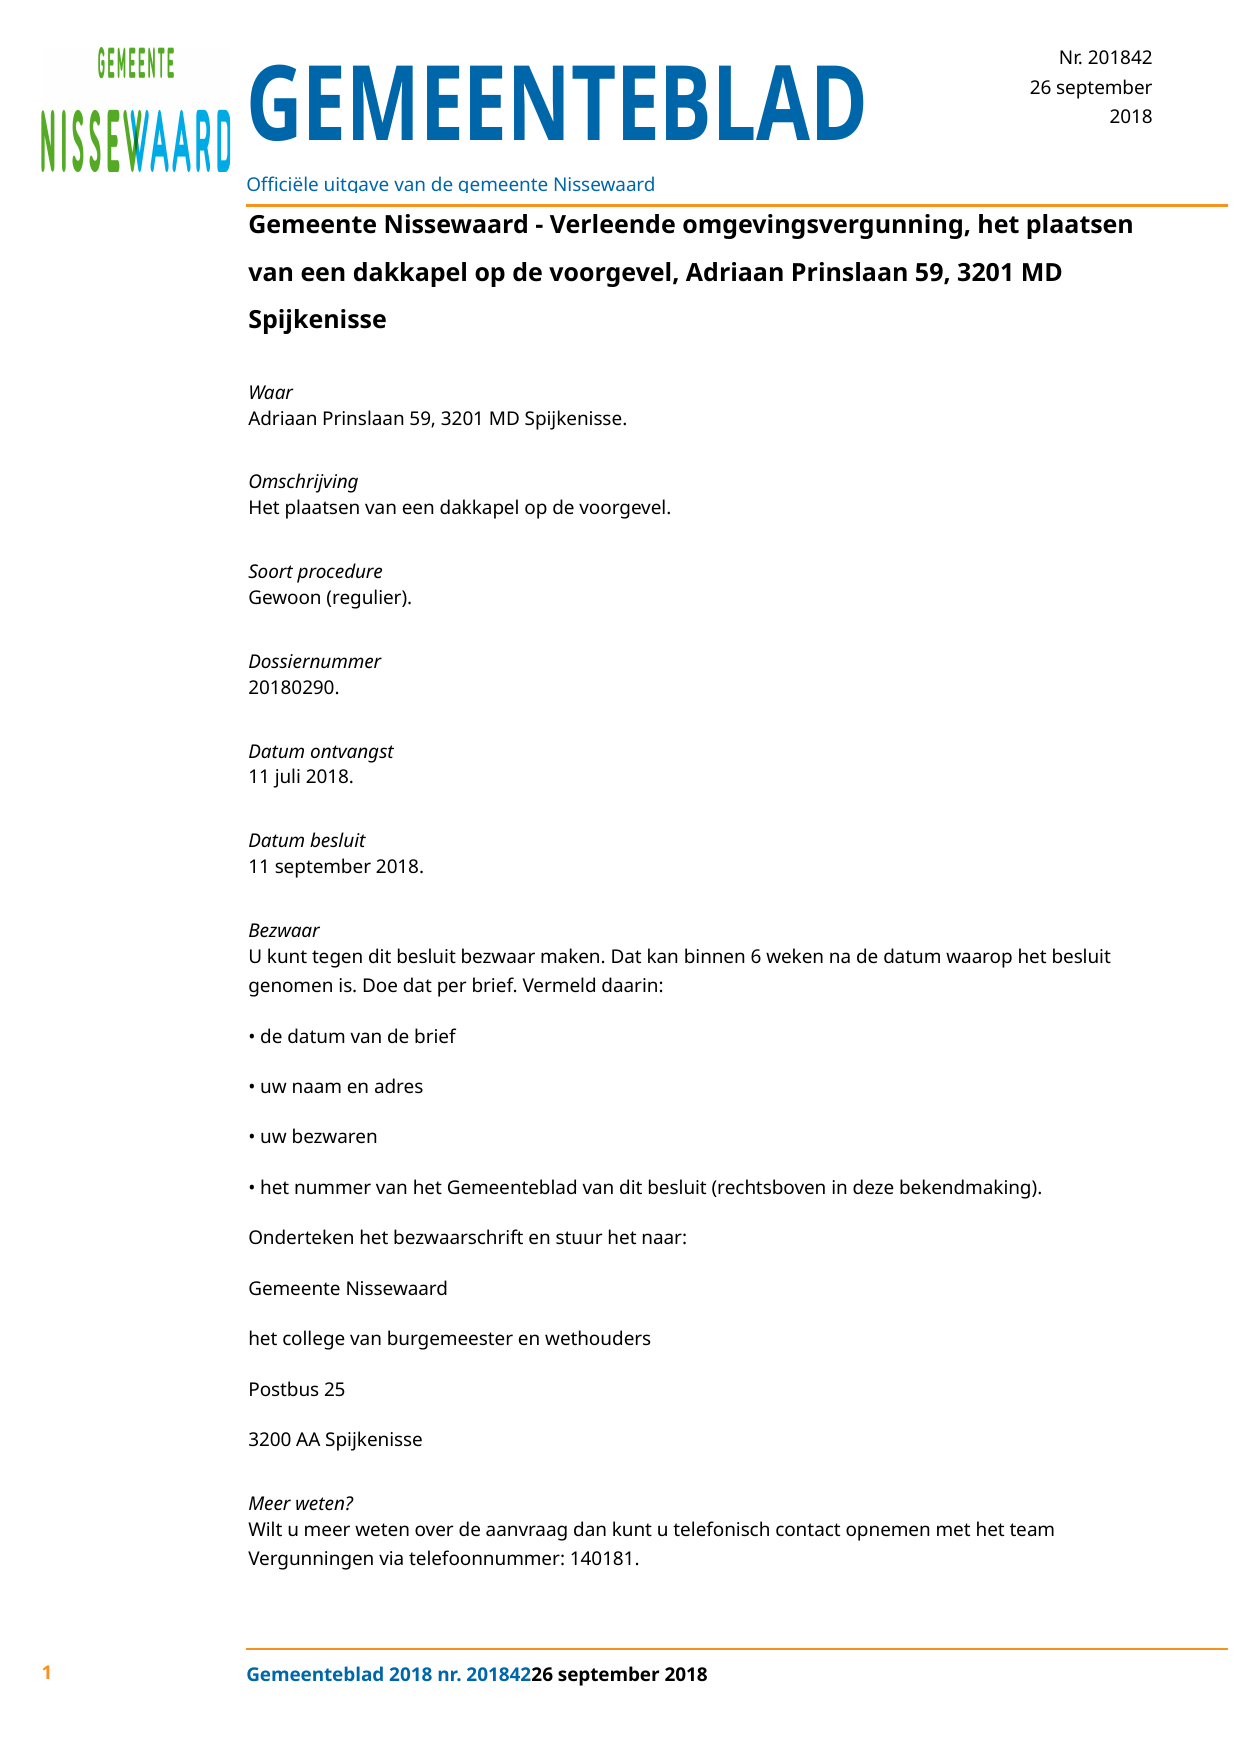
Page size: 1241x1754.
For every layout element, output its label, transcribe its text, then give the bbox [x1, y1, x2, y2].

picture [154, 157, 165, 172]
text Postbus 25 [248, 1376, 1152, 1402]
text Datum besluit [248, 827, 1152, 853]
text Waar [248, 379, 1152, 405]
text Meer weten? [248, 1490, 1152, 1516]
text Gemeente Nissewaard [248, 1275, 1152, 1301]
text Adriaan Prinslaan 59, 3201 MD Spijkenisse. [248, 405, 1152, 431]
text • uw naam en adres [248, 1073, 1152, 1099]
picture [176, 157, 187, 172]
text • het nummer van het Gemeenteblad van dit besluit (rechtsboven in deze bekendmaking). [248, 1174, 1152, 1200]
text Het plaatsen van een dakkapel op de voorgevel. [248, 494, 1152, 520]
text Gewoon (regulier). [248, 584, 1152, 610]
text Bezwaar [248, 917, 1152, 943]
text U kunt tegen dit besluit bezwaar maken. Dat kan binnen 6 weken na de datum waarop het besluit genomen is. Doe dat per brief. Vermeld daarin: [248, 943, 1152, 998]
text Soort procedure [248, 558, 1152, 584]
text Datum ontvangst [248, 738, 1152, 763]
text 11 juli 2018. [248, 763, 1152, 789]
text 20180290. [248, 674, 1152, 699]
text Gemeente Nissewaard - Verleende omgevingsvergunning, het plaatsen van een dakkapel op de voorgevel, Adriaan Prinslaan 59, 3201 MD Spijkenisse [248, 207, 1152, 336]
text 3200 AA Spijkenisse [248, 1426, 1152, 1452]
text • uw bezwaren [248, 1124, 1152, 1149]
picture [41, 47, 231, 172]
text Omschrijving [248, 469, 1152, 494]
text • de datum van de brief [248, 1023, 1152, 1049]
picture [222, 122, 227, 160]
text Wilt u meer weten over de aanvraag dan kunt u telefonisch contact opnemen met het team Vergunningen via telefoonnummer: 140181. [248, 1516, 1152, 1571]
text Onderteken het bezwaarschrift en stuur het naar: [248, 1224, 1152, 1250]
text Dossiernummer [248, 648, 1152, 674]
text het college van burgemeester en wethouders [248, 1325, 1152, 1351]
picture [200, 151, 206, 172]
picture [201, 122, 206, 138]
text 11 september 2018. [248, 853, 1152, 879]
